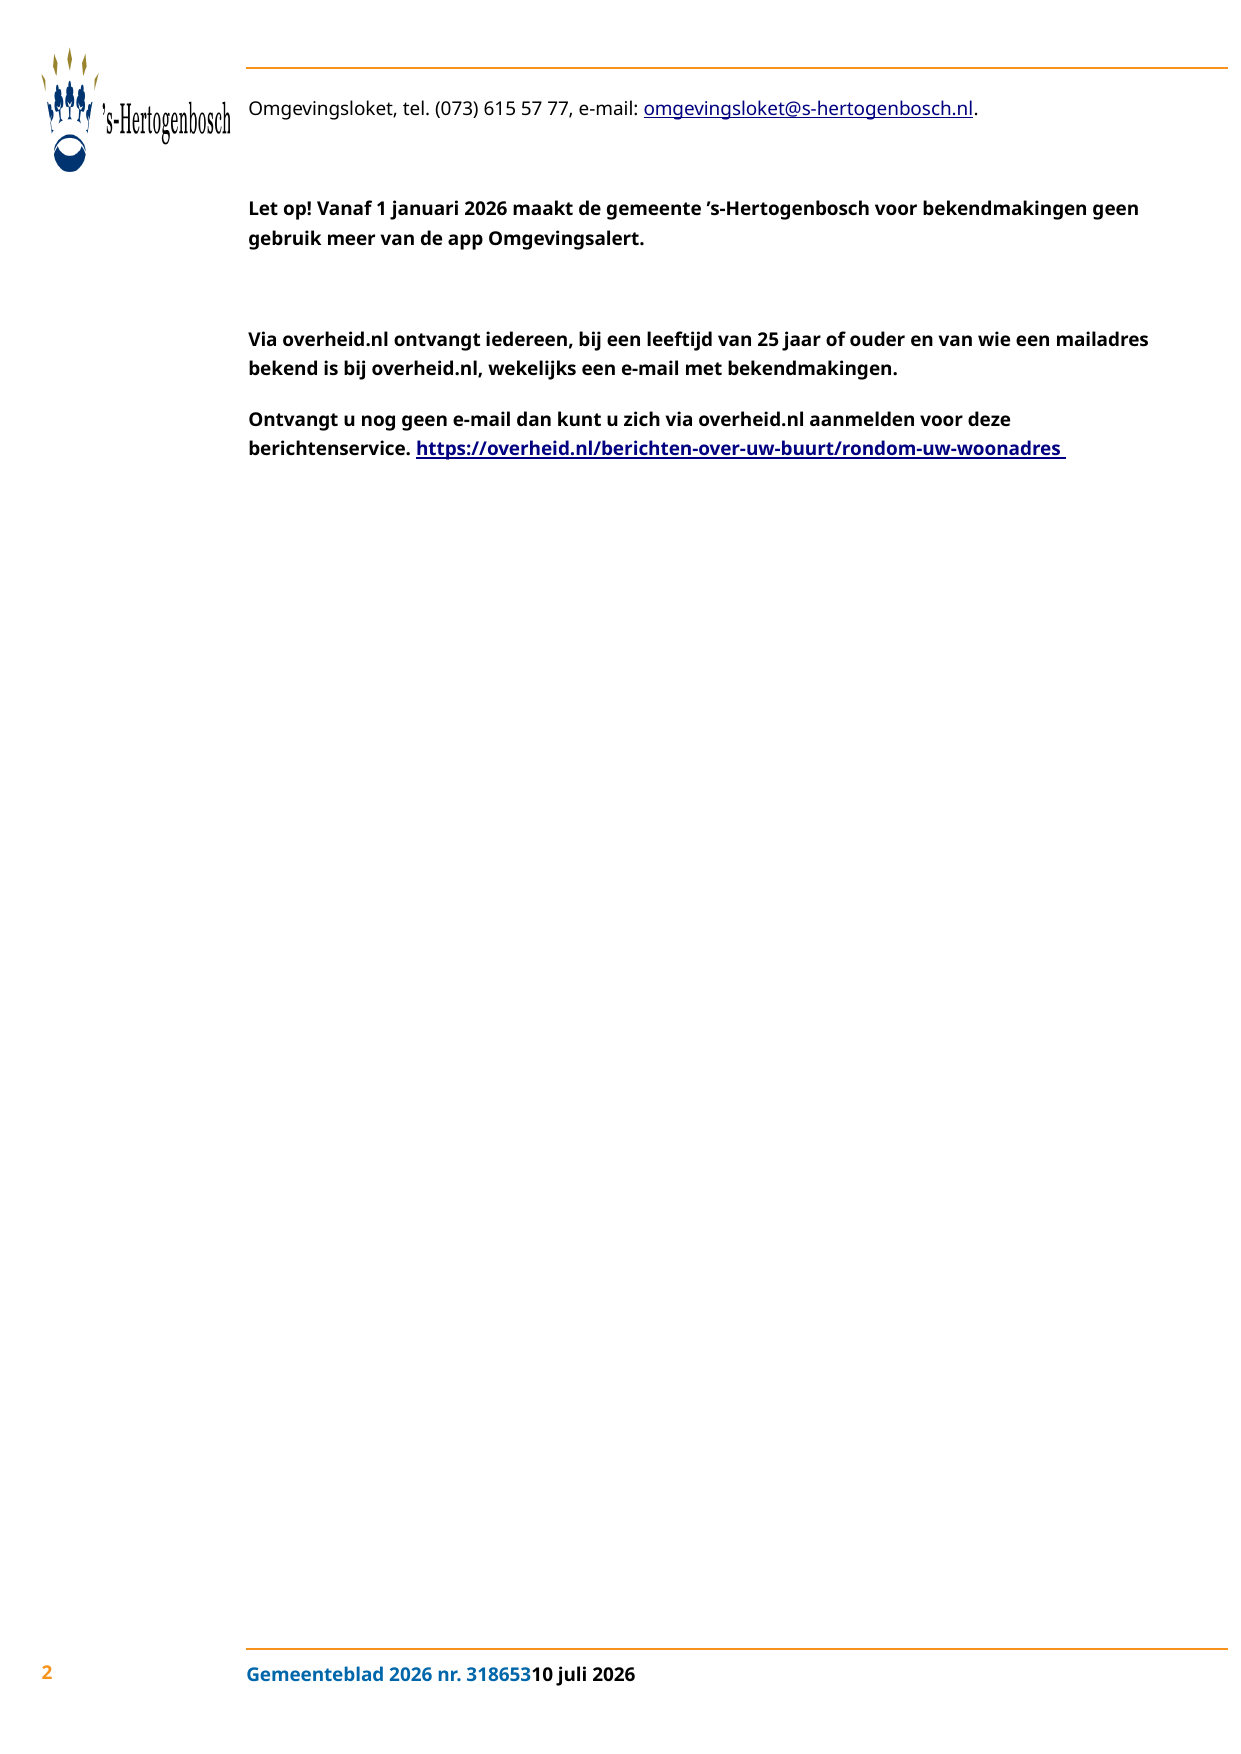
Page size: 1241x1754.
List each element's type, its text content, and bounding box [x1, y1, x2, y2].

picture [41, 47, 231, 172]
text Let op! Vanaf 1 januari 2026 maakt de gemeente ’s-Hertogenbosch voor bekendmakingen geen gebruik meer van de app Omgevingsalert. [248, 196, 1152, 251]
text Via overheid.nl ontvangt iedereen, bij een leeftijd van 25 jaar of ouder en van wie een mailadres bekend is bij overheid.nl, wekelijks een e-mail met bekendmakingen. [248, 326, 1152, 381]
text Ontvangt u nog geen e-mail dan kunt u zich via overheid.nl aanmelden voor deze berichtenservice. https://overheid.nl/berichten-over-uw-buurt/rondom-uw-woonadres [248, 406, 1152, 461]
text Omgevingsloket, tel. (073) 615 57 77, e-mail: omgevingsloket@s-hertogenbosch.nl. [248, 95, 1152, 121]
